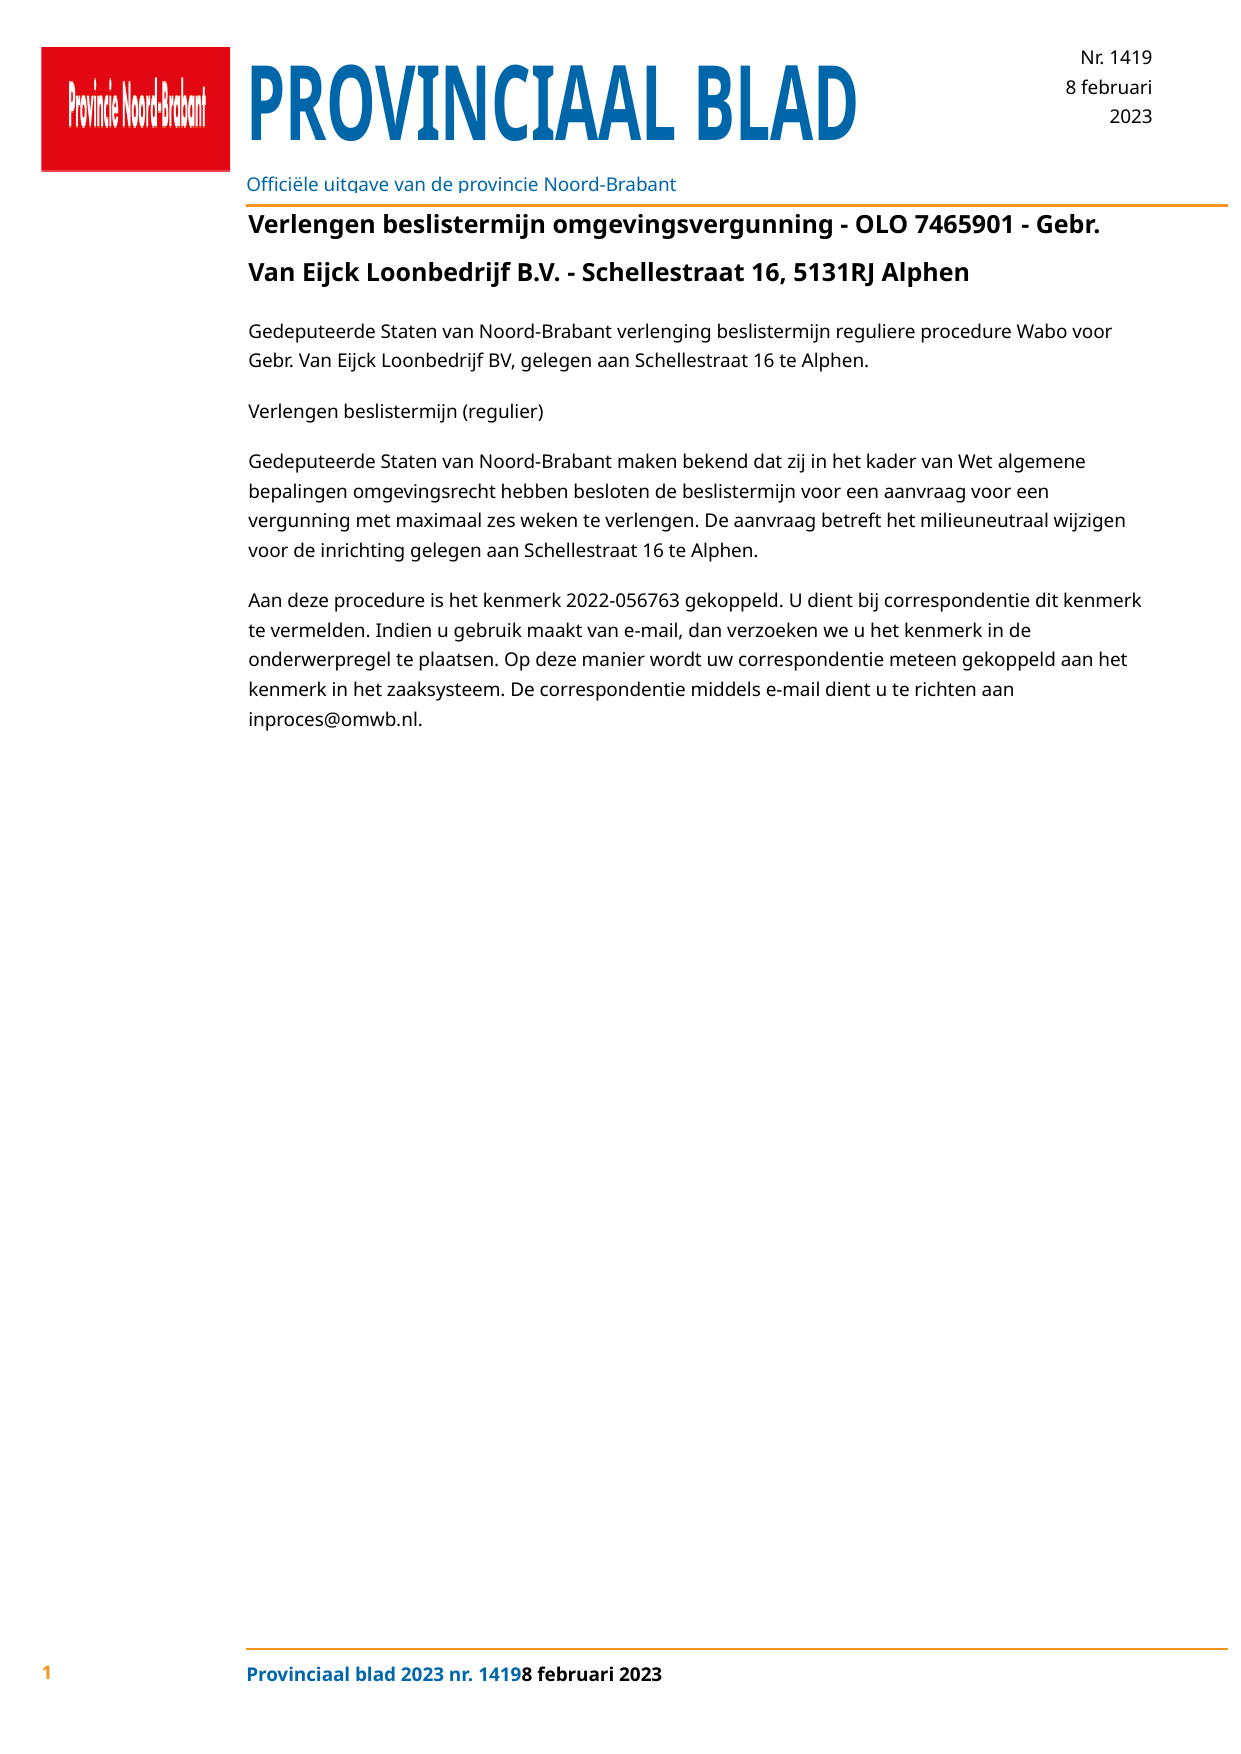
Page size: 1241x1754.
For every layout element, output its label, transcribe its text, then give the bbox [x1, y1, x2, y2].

text Aan deze procedure is het kenmerk 2022-056763 gekoppeld. U dient bij correspondentie dit kenmerk te vermelden. Indien u gebruik maakt van e-mail, dan verzoeken we u het kenmerk in de onderwerpregel te plaatsen. Op deze manier wordt uw correspondentie meteen gekoppeld aan het kenmerk in het zaaksysteem. De correspondentie middels e-mail dient u te richten aan inproces@omwb.nl. [248, 587, 1152, 732]
text Verlengen beslistermijn (regulier) [248, 398, 1152, 424]
text Verlengen beslistermijn omgevingsvergunning - OLO 7465901 - Gebr. Van Eijck Loonbedrijf B.V. - Schellestraat 16, 5131RJ Alphen [248, 207, 1152, 288]
text Gedeputeerde Staten van Noord-Brabant verlenging beslistermijn reguliere procedure Wabo voor Gebr. Van Eijck Loonbedrijf BV, gelegen aan Schellestraat 16 te Alphen. [248, 318, 1152, 373]
text Gedeputeerde Staten van Noord-Brabant maken bekend dat zij in het kader van Wet algemene bepalingen omgevingsrecht hebben besloten de beslistermijn voor een aanvraag voor een vergunning met maximaal zes weken te verlengen. De aanvraag betreft het milieuneutraal wijzigen voor de inrichting gelegen aan Schellestraat 16 te Alphen. [248, 448, 1152, 563]
picture [41, 47, 231, 172]
